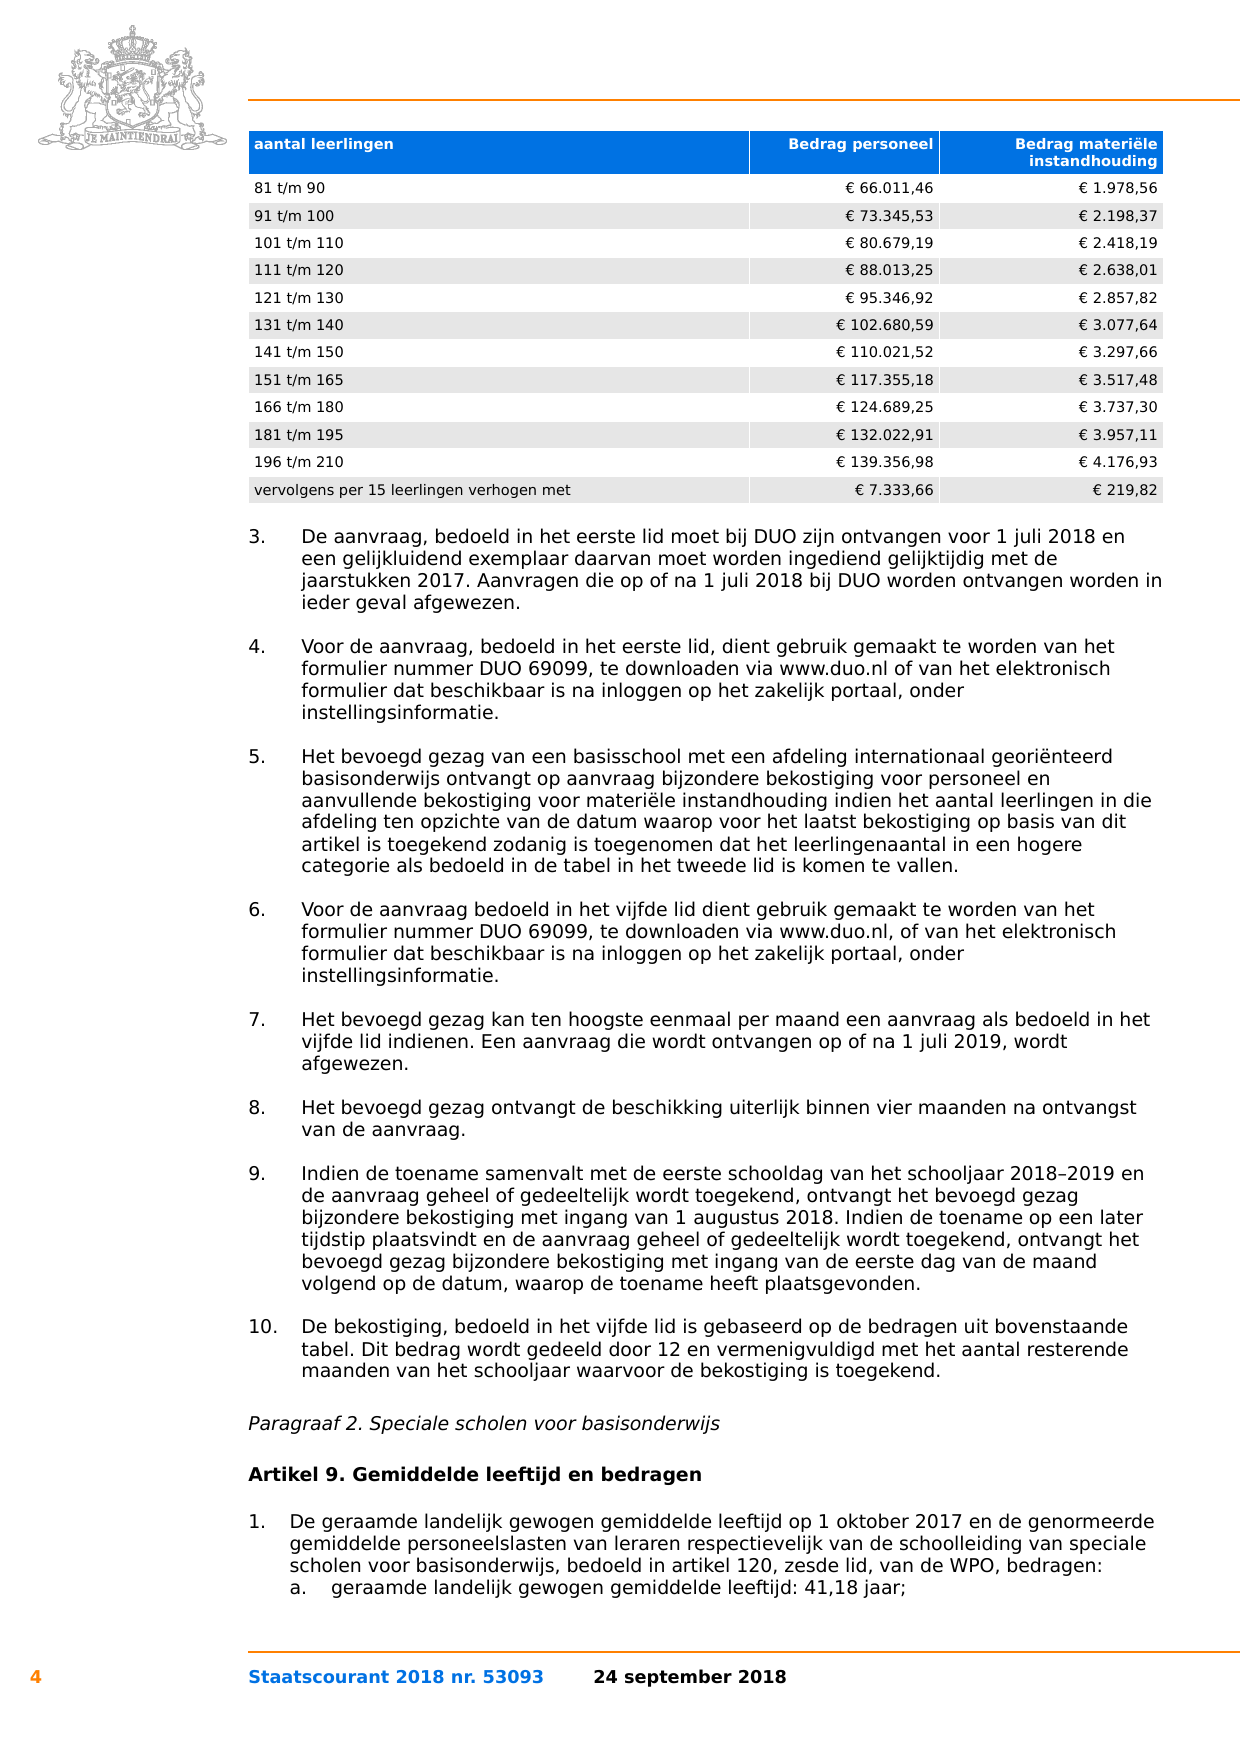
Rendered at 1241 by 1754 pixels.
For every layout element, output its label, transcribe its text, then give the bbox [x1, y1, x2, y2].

text 6. Voor de aanvraag bedoeld in het vijfde lid dient gebruik gemaakt te worden van het formulier nummer DUO 69099, te downloaden via www.duo.nl, of van het elektronisch formulier dat beschikbaar is na inloggen op het zakelijk portaal, onder instellingsinformatie. [248, 899, 1163, 987]
table_cell € 117.355,18 [750, 367, 939, 393]
table_cell € 95.346,92 [750, 285, 939, 311]
text 8. Het bevoegd gezag ontvangt de beschikking uiterlijk binnen vier maanden na ontvangst van de aanvraag. [248, 1097, 1163, 1141]
text 5. Het bevoegd gezag van een basisschool met een afdeling internationaal georiënteerd basisonderwijs ontvangt op aanvraag bijzondere bekostiging voor personeel en aanvullende bekostiging voor materiële instandhouding indien het aantal leerlingen in die afdeling ten opzichte van de datum waarop voor het laatst bekostiging op basis van dit artikel is toegekend zodanig is toegenomen dat het leerlingenaantal in een hogere categorie als bedoeld in de tabel in het tweede lid is komen te vallen. [248, 746, 1163, 877]
table_cell € 3.957,11 [940, 422, 1163, 448]
table_cell 121 t/m 130 [249, 285, 749, 311]
table_cell € 4.176,93 [940, 449, 1163, 476]
table_cell € 80.679,19 [750, 230, 939, 256]
text 7. Het bevoegd gezag kan ten hoogste eenmaal per maand een aanvraag als bedoeld in het vijfde lid indienen. Een aanvraag die wordt ontvangen op of na 1 juli 2019, wordt afgewezen. [248, 1009, 1163, 1075]
table_cell € 139.356,98 [750, 449, 939, 476]
table_cell € 2.198,37 [940, 203, 1163, 229]
table_header Bedrag personeel [750, 131, 939, 174]
table_cell € 66.011,46 [750, 175, 939, 202]
subtitle Artikel 9. Gemiddelde leeftijd en bedragen [248, 1464, 1163, 1486]
table_cell € 124.689,25 [750, 395, 939, 421]
table_cell 91 t/m 100 [249, 203, 749, 229]
subtitle Paragraaf 2. Speciale scholen voor basisonderwijs [248, 1412, 1163, 1434]
table_cell € 3.297,66 [940, 340, 1163, 366]
table_cell € 3.077,64 [940, 312, 1163, 339]
text a. geraamde landelijk gewogen gemiddelde leeftijd: 41,18 jaar; [289, 1577, 1163, 1599]
table_cell 151 t/m 165 [249, 367, 749, 393]
text 10. De bekostiging, bedoeld in het vijfde lid is gebaseerd op de bedragen uit bovenstaande tabel. Dit bedrag wordt gedeeld door 12 en vermenigvuldigd met het aantal resterende maanden van het schooljaar waarvoor de bekostiging is toegekend. [248, 1316, 1163, 1382]
table_cell € 73.345,53 [750, 203, 939, 229]
table_cell 181 t/m 195 [249, 422, 749, 448]
table_cell 111 t/m 120 [249, 258, 749, 284]
table_cell € 3.737,30 [940, 395, 1163, 421]
text 3. De aanvraag, bedoeld in het eerste lid moet bij DUO zijn ontvangen voor 1 juli 2018 en een gelijkluidend exemplaar daarvan moet worden ingediend gelijktijdig met de jaarstukken 2017. Aanvragen die op of na 1 juli 2018 bij DUO worden ontvangen worden in ieder geval afgewezen. [248, 526, 1163, 614]
table_cell 196 t/m 210 [249, 449, 749, 476]
table_cell vervolgens per 15 leerlingen verhogen met [249, 477, 749, 503]
text 1. De geraamde landelijk gewogen gemiddelde leeftijd op 1 oktober 2017 en de genormeerde gemiddelde personeelslasten van leraren respectievelijk van de schoolleiding van speciale scholen voor basisonderwijs, bedoeld in artikel 120, zesde lid, van de WPO, bedragen: [248, 1511, 1163, 1577]
table_cell € 7.333,66 [750, 477, 939, 503]
table_cell € 1.978,56 [940, 175, 1163, 202]
table_cell € 2.418,19 [940, 230, 1163, 256]
table_cell € 88.013,25 [750, 258, 939, 284]
picture [38, 25, 227, 150]
table_cell € 219,82 [940, 477, 1163, 503]
table_cell € 3.517,48 [940, 367, 1163, 393]
text 9. Indien de toename samenvalt met de eerste schooldag van het schooljaar 2018–2019 en de aanvraag geheel of gedeeltelijk wordt toegekend, ontvangt het bevoegd gezag bijzondere bekostiging met ingang van 1 augustus 2018. Indien de toename op een later tijdstip plaatsvindt en de aanvraag geheel of gedeeltelijk wordt toegekend, ontvangt het bevoegd gezag bijzondere bekostiging met ingang van de eerste dag van de maand volgend op de datum, waarop de toename heeft plaatsgevonden. [248, 1163, 1163, 1294]
table_header Bedrag materiële instandhouding [940, 131, 1163, 174]
text 4. Voor de aanvraag, bedoeld in het eerste lid, dient gebruik gemaakt te worden van het formulier nummer DUO 69099, te downloaden via www.duo.nl of van het elektronisch formulier dat beschikbaar is na inloggen op het zakelijk portaal, onder instellingsinformatie. [248, 636, 1163, 724]
table_cell 101 t/m 110 [249, 230, 749, 256]
table_header aantal leerlingen [249, 131, 749, 174]
table_cell € 132.022,91 [750, 422, 939, 448]
table_cell € 110.021,52 [750, 340, 939, 366]
table_cell 166 t/m 180 [249, 395, 749, 421]
table_cell € 102.680,59 [750, 312, 939, 339]
table_cell 81 t/m 90 [249, 175, 749, 202]
table_cell € 2.857,82 [940, 285, 1163, 311]
table_cell 141 t/m 150 [249, 340, 749, 366]
table_cell € 2.638,01 [940, 258, 1163, 284]
table_cell 131 t/m 140 [249, 312, 749, 339]
